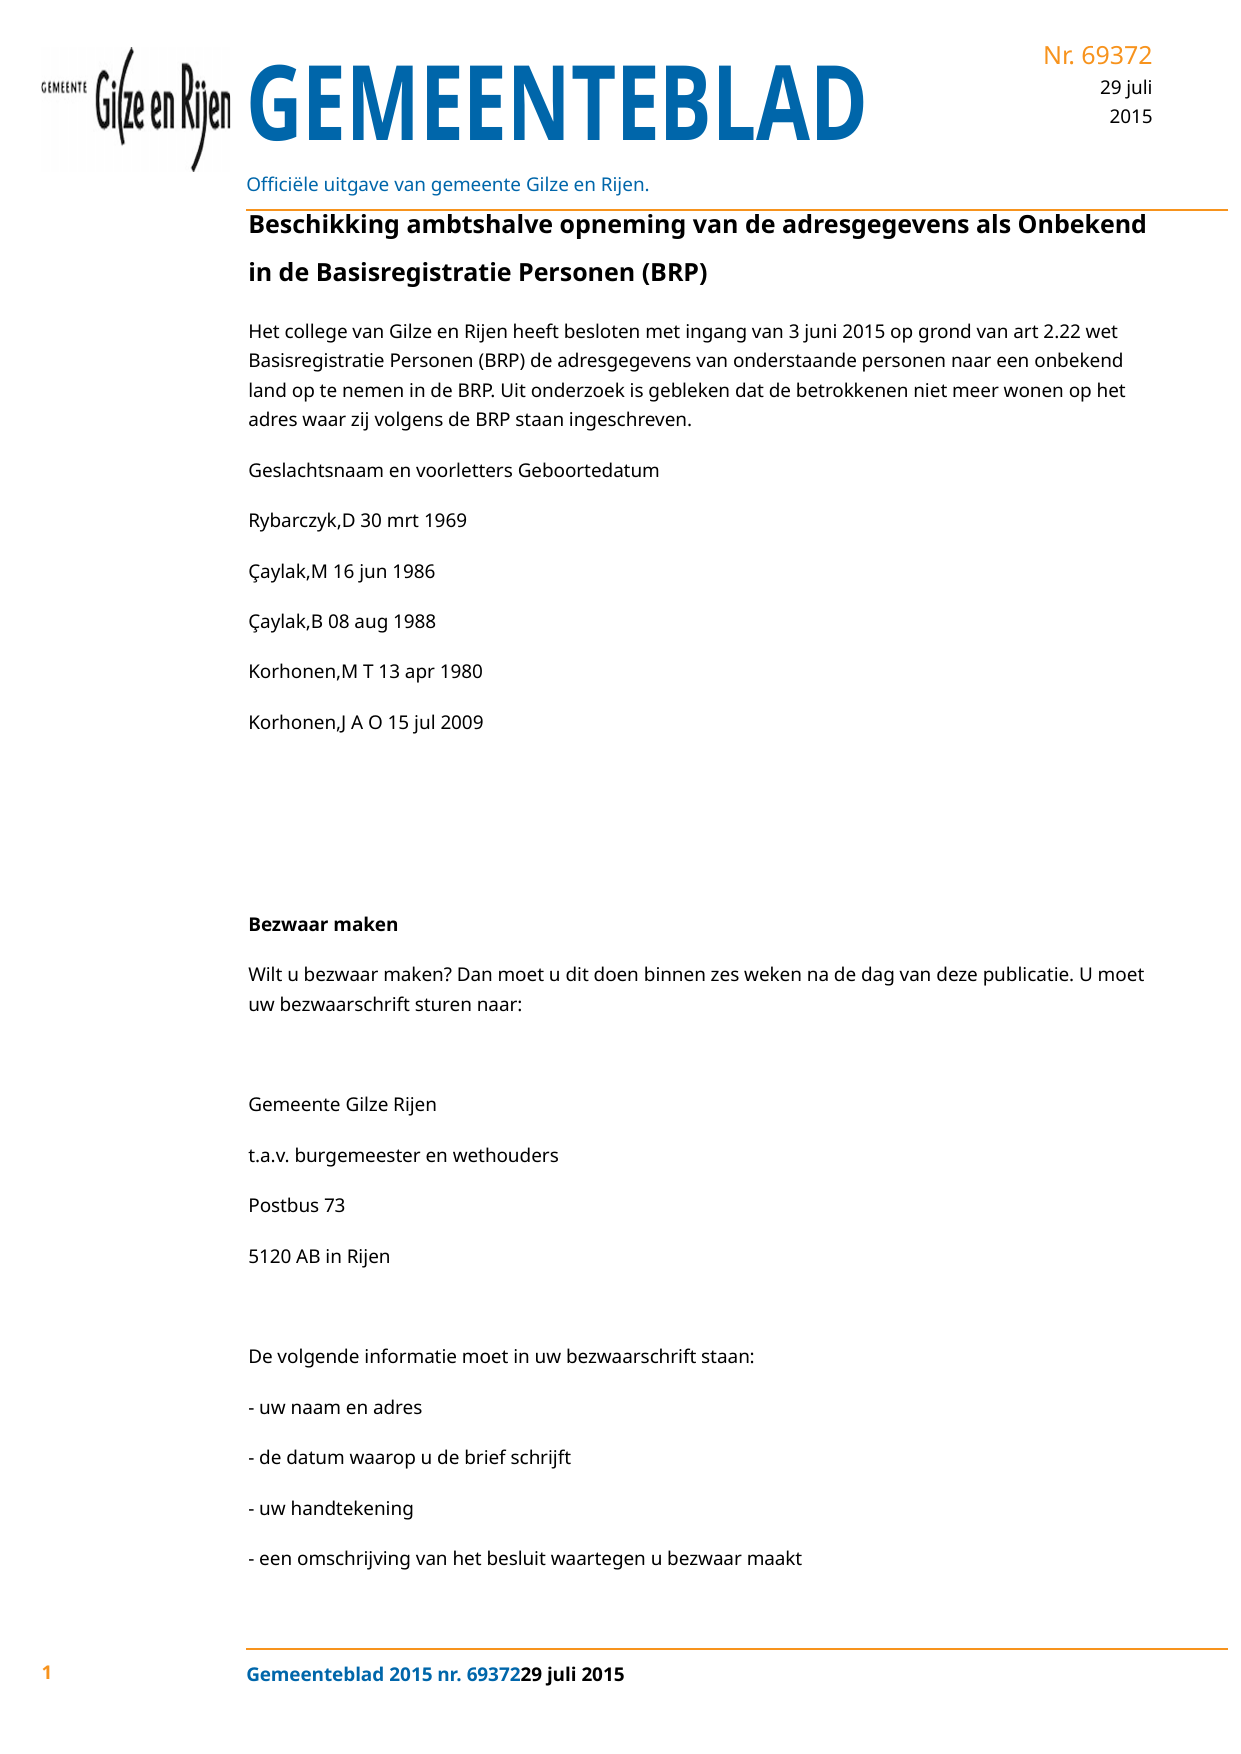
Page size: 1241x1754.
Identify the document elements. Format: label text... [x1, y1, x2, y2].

text - uw handtekening [248, 1495, 1152, 1521]
text Korhonen,M T 13 apr 1980 [248, 659, 1152, 684]
text Rybarczyk,D 30 mrt 1969 [248, 507, 1152, 533]
text - uw naam en adres [248, 1394, 1152, 1420]
text Korhonen,J A O 15 jul 2009 [248, 709, 1152, 735]
text t.a.v. burgemeester en wethouders [248, 1142, 1152, 1168]
text Wilt u bezwaar maken? Dan moet u dit doen binnen zes weken na de dag van deze publicatie. U moet uw bezwaarschrift sturen naar: [248, 961, 1152, 1017]
text - de datum waarop u de brief schrijft [248, 1444, 1152, 1470]
text Postbus 73 [248, 1192, 1152, 1218]
text De volgende informatie moet in uw bezwaarschrift staan: [248, 1344, 1152, 1369]
text Geslachtsnaam en voorletters Geboortedatum [248, 457, 1152, 483]
text Bezwaar maken [248, 911, 1152, 937]
picture [41, 47, 231, 172]
text Çaylak,M 16 jun 1986 [248, 558, 1152, 584]
text - een omschrijving van het besluit waartegen u bezwaar maakt [248, 1545, 1152, 1571]
text 5120 AB in Rijen [248, 1243, 1152, 1269]
text Gemeente Gilze Rijen [248, 1092, 1152, 1117]
text Beschikking ambtshalve opneming van de adresgegevens als Onbekend in de Basisregistratie Personen (BRP) [248, 211, 1152, 288]
text Het college van Gilze en Rijen heeft besloten met ingang van 3 juni 2015 op grond van art 2.22 wet Basisregistratie Personen (BRP) de adresgegevens van onderstaande personen naar een onbekend land op te nemen in de BRP. Uit onderzoek is gebleken dat de betrokkenen niet meer wonen op het adres waar zij volgens de BRP staan ingeschreven. [248, 318, 1152, 432]
text Çaylak,B 08 aug 1988 [248, 608, 1152, 634]
